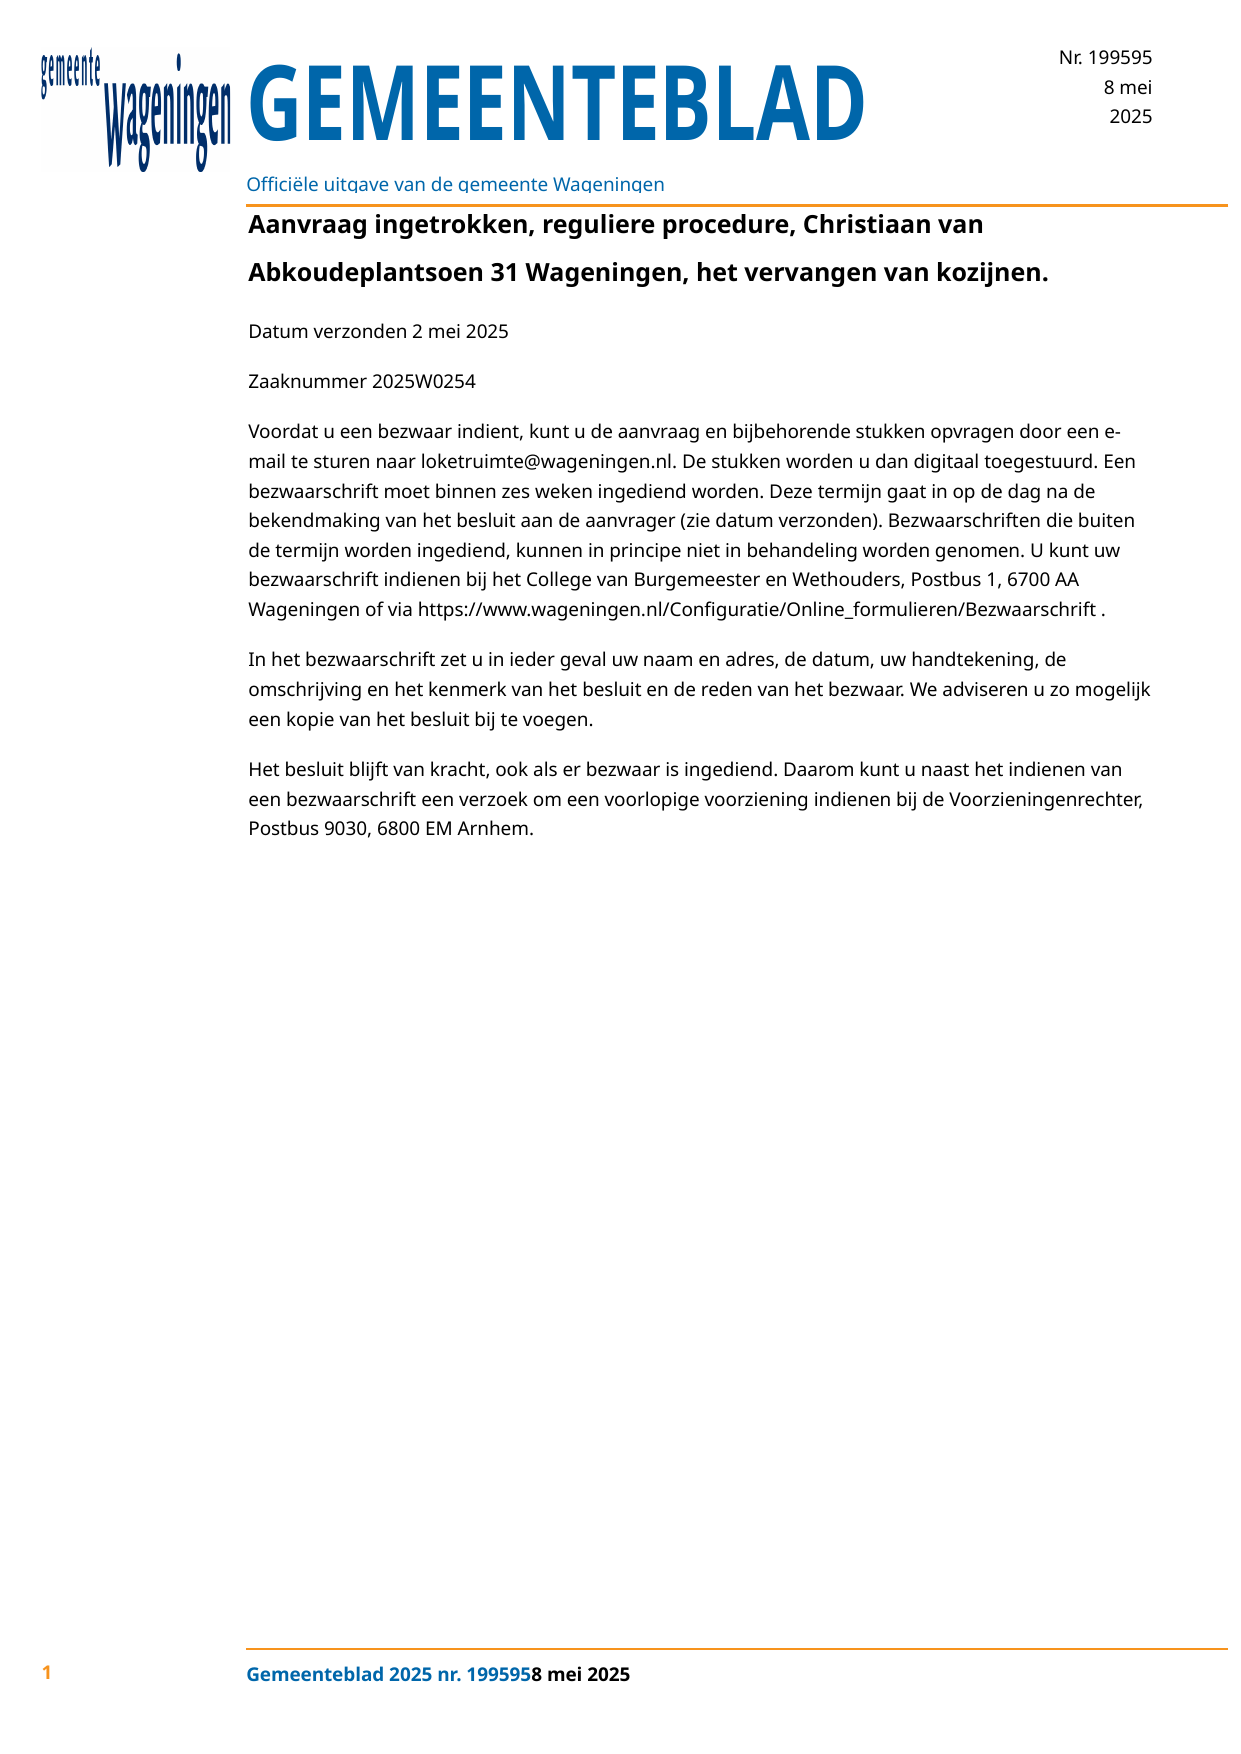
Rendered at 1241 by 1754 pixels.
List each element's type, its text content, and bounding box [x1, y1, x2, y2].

text Datum verzonden 2 mei 2025 [248, 318, 1152, 344]
text Zaaknummer 2025W0254 [248, 368, 1152, 394]
text Aanvraag ingetrokken, reguliere procedure, Christiaan van Abkoudeplantsoen 31 Wageningen, het vervangen van kozijnen. [248, 207, 1152, 288]
text Voordat u een bezwaar indient, kunt u de aanvraag en bijbehorende stukken opvragen door een e-mail te sturen naar loketruimte@wageningen.nl. De stukken worden u dan digitaal toegestuurd. Een bezwaarschrift moet binnen zes weken ingediend worden. Deze termijn gaat in op de dag na de bekendmaking van het besluit aan de aanvrager (zie datum verzonden). Bezwaarschriften die buiten de termijn worden ingediend, kunnen in principe niet in behandeling worden genomen. U kunt uw bezwaarschrift indienen bij het College van Burgemeester en Wethouders, Postbus 1, 6700 AA Wageningen of via https://www.wageningen.nl/Configuratie/Online_formulieren/Bezwaarschrift . [248, 419, 1152, 622]
picture [41, 47, 231, 172]
text In het bezwaarschrift zet u in ieder geval uw naam en adres, de datum, uw handtekening, de omschrijving en het kenmerk van het besluit en de reden van het bezwaar. We adviseren u zo mogelijk een kopie van het besluit bij te voegen. [248, 647, 1152, 732]
text Het besluit blijft van kracht, ook als er bezwaar is ingediend. Daarom kunt u naast het indienen van een bezwaarschrift een verzoek om een voorlopige voorziening indienen bij de Voorzieningenrechter, Postbus 9030, 6800 EM Arnhem. [248, 756, 1152, 841]
